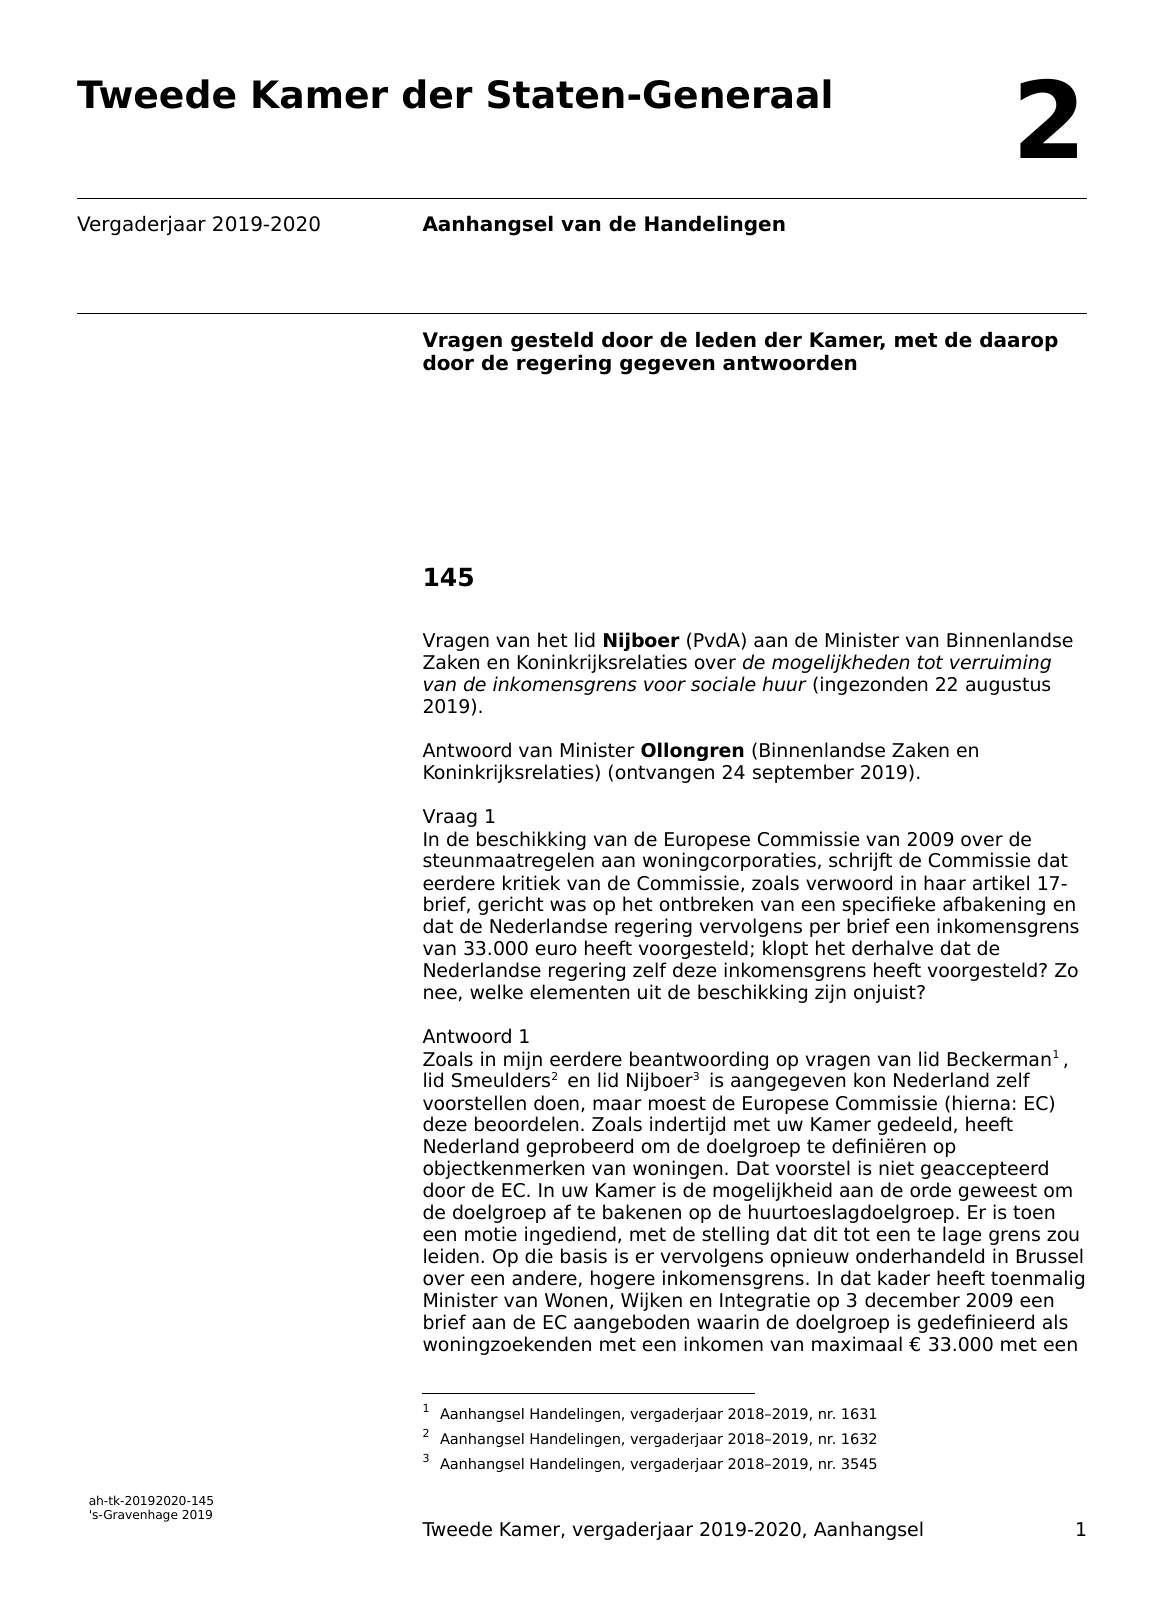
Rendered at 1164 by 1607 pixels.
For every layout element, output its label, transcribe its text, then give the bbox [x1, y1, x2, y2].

text Vraag 1 [422, 806, 1087, 828]
table_cell Vergaderjaar 2019-2020 [77, 199, 422, 313]
text Aanhangsel Handelingen, vergaderjaar 2018–2019, nr. 3545 [422, 1452, 1087, 1474]
text Antwoord van Minister Ollongren (Binnenlandse Zaken en Koninkrijksrelaties) (ontvangen 24 september 2019). [422, 740, 1087, 784]
text Aanhangsel Handelingen, vergaderjaar 2018–2019, nr. 1632 [422, 1427, 1087, 1449]
text 's-Gravenhage 2019 [88, 1508, 323, 1522]
table_cell [77, 314, 422, 375]
table_header Tweede Kamer der Staten-Generaal [77, 59, 886, 198]
text 145 [422, 563, 1087, 592]
table_cell Aanhangsel van de Handelingen [422, 199, 1087, 313]
text Antwoord 1 [422, 1026, 1087, 1048]
text Zoals in mijn eerdere beantwoording op vragen van lid Beckerman, lid Smeulders en lid Nijboer is aangegeven kon Nederland zelf voorstellen doen, maar moest de Europese Commissie (hierna: EC) deze beoordelen. Zoals indertijd met uw Kamer gedeeld, heeft Nederland geprobeerd om de doelgroep te definiëren op objectkenmerken van woningen. Dat voorstel is niet geaccepteerd door de EC. In uw Kamer is de mogelijkheid aan de orde geweest om de doelgroep af te bakenen op de huurtoeslagdoelgroep. Er is toen een motie ingediend, met de stelling dat dit tot een te lage grens zou leiden. Op die basis is er vervolgens opnieuw onderhandeld in Brussel over een andere, hogere inkomensgrens. In dat kader heeft toenmalig Minister van Wonen, Wijken en Integratie op 3 december 2009 een brief aan de EC aangeboden waarin de doelgroep is gedefinieerd als woningzoekenden met een inkomen van maximaal € 33.000 met een [422, 1048, 1087, 1356]
table_header 2 [886, 59, 1087, 198]
text Aanhangsel Handelingen, vergaderjaar 2018–2019, nr. 1631 [422, 1402, 1087, 1424]
table_cell Vragen gesteld door de leden der Kamer, met de daarop door de regering gegeven antwoorden [422, 314, 1087, 375]
text Vragen van het lid Nijboer (PvdA) aan de Minister van Binnenlandse Zaken en Koninkrijksrelaties over de mogelijkheden tot verruiming van de inkomensgrens voor sociale huur (ingezonden 22 augustus 2019). [422, 630, 1087, 718]
text ah-tk-20192020-145 [88, 1494, 323, 1508]
text In de beschikking van de Europese Commissie van 2009 over de steunmaatregelen aan woningcorporaties, schrijft de Commissie dat eerdere kritiek van de Commissie, zoals verwoord in haar artikel 17-brief, gericht was op het ontbreken van een specifieke afbakening en dat de Nederlandse regering vervolgens per brief een inkomensgrens van 33.000 euro heeft voorgesteld; klopt het derhalve dat de Nederlandse regering zelf deze inkomensgrens heeft voorgesteld? Zo nee, welke elementen uit de beschikking zijn onjuist? [422, 828, 1087, 1004]
